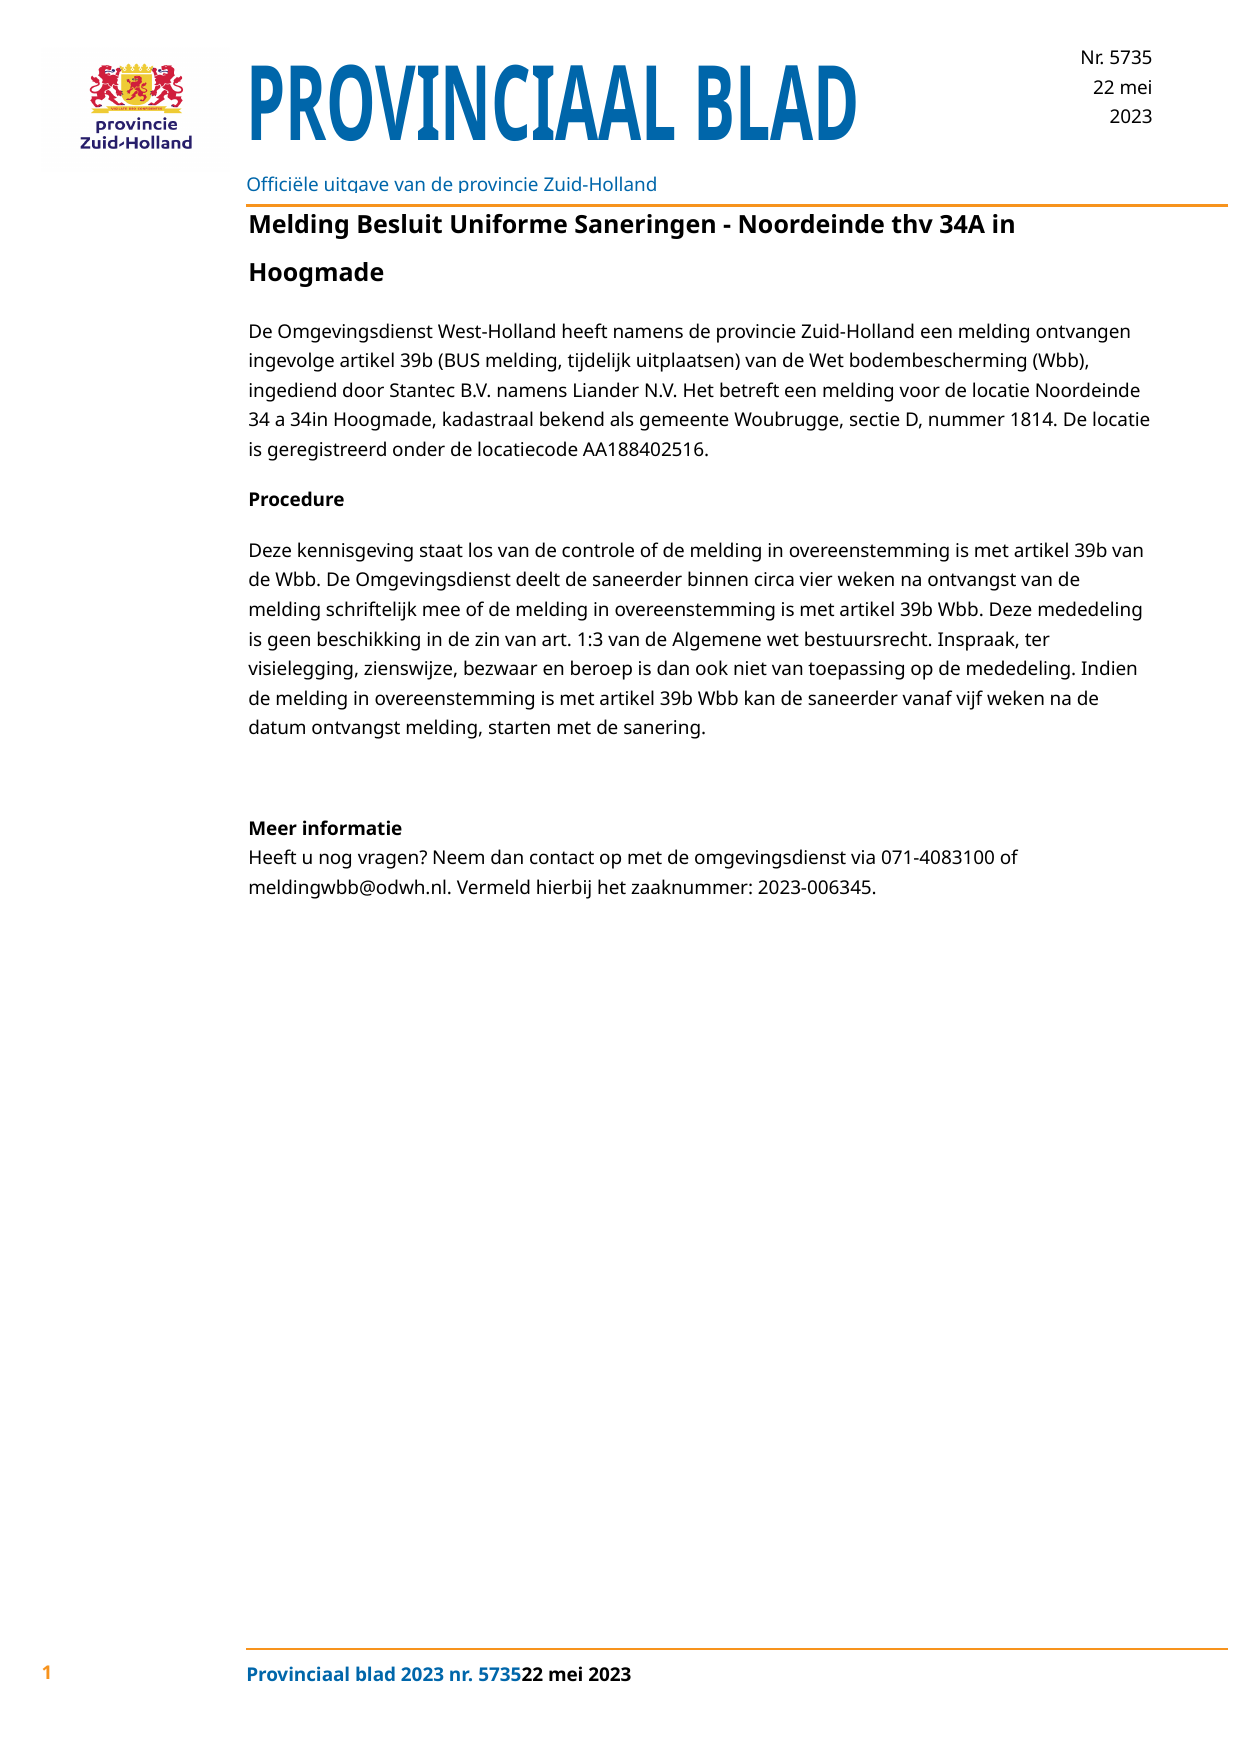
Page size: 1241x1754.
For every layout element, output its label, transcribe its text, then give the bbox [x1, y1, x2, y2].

text Deze kennisgeving staat los van de controle of de melding in overeenstemming is met artikel 39b van de Wbb. De Omgevingsdienst deelt de saneerder binnen circa vier weken na ontvangst van de melding schriftelijk mee of de melding in overeenstemming is met artikel 39b Wbb. Deze mededeling is geen beschikking in de zin van art. 1:3 van de Algemene wet bestuursrecht. Inspraak, ter visielegging, zienswijze, bezwaar en beroep is dan ook niet van toepassing op de mededeling. Indien de melding in overeenstemming is met artikel 39b Wbb kan de saneerder vanaf vijf weken na de datum ontvangst melding, starten met de sanering. [248, 537, 1152, 740]
text Melding Besluit Uniforme Saneringen - Noordeinde thv 34A in Hoogmade [248, 207, 1152, 288]
picture [41, 47, 231, 172]
text Heeft u nog vragen? Neem dan contact op met de omgevingsdienst via 071-4083100 of meldingwbb@odwh.nl. Vermeld hierbij het zaaknummer: 2023-006345. [248, 844, 1152, 900]
table_header Meer informatie [248, 816, 1152, 841]
text Procedure [248, 487, 1152, 512]
text De Omgevingsdienst West-Holland heeft namens de provincie Zuid-Holland een melding ontvangen ingevolge artikel 39b (BUS melding, tijdelijk uitplaatsen) van de Wet bodembescherming (Wbb), ingediend door Stantec B.V. namens Liander N.V. Het betreft een melding voor de locatie Noordeinde 34 a 34in Hoogmade, kadastraal bekend als gemeente Woubrugge, sectie D, nummer 1814. De locatie is geregistreerd onder de locatiecode AA188402516. [248, 318, 1152, 462]
